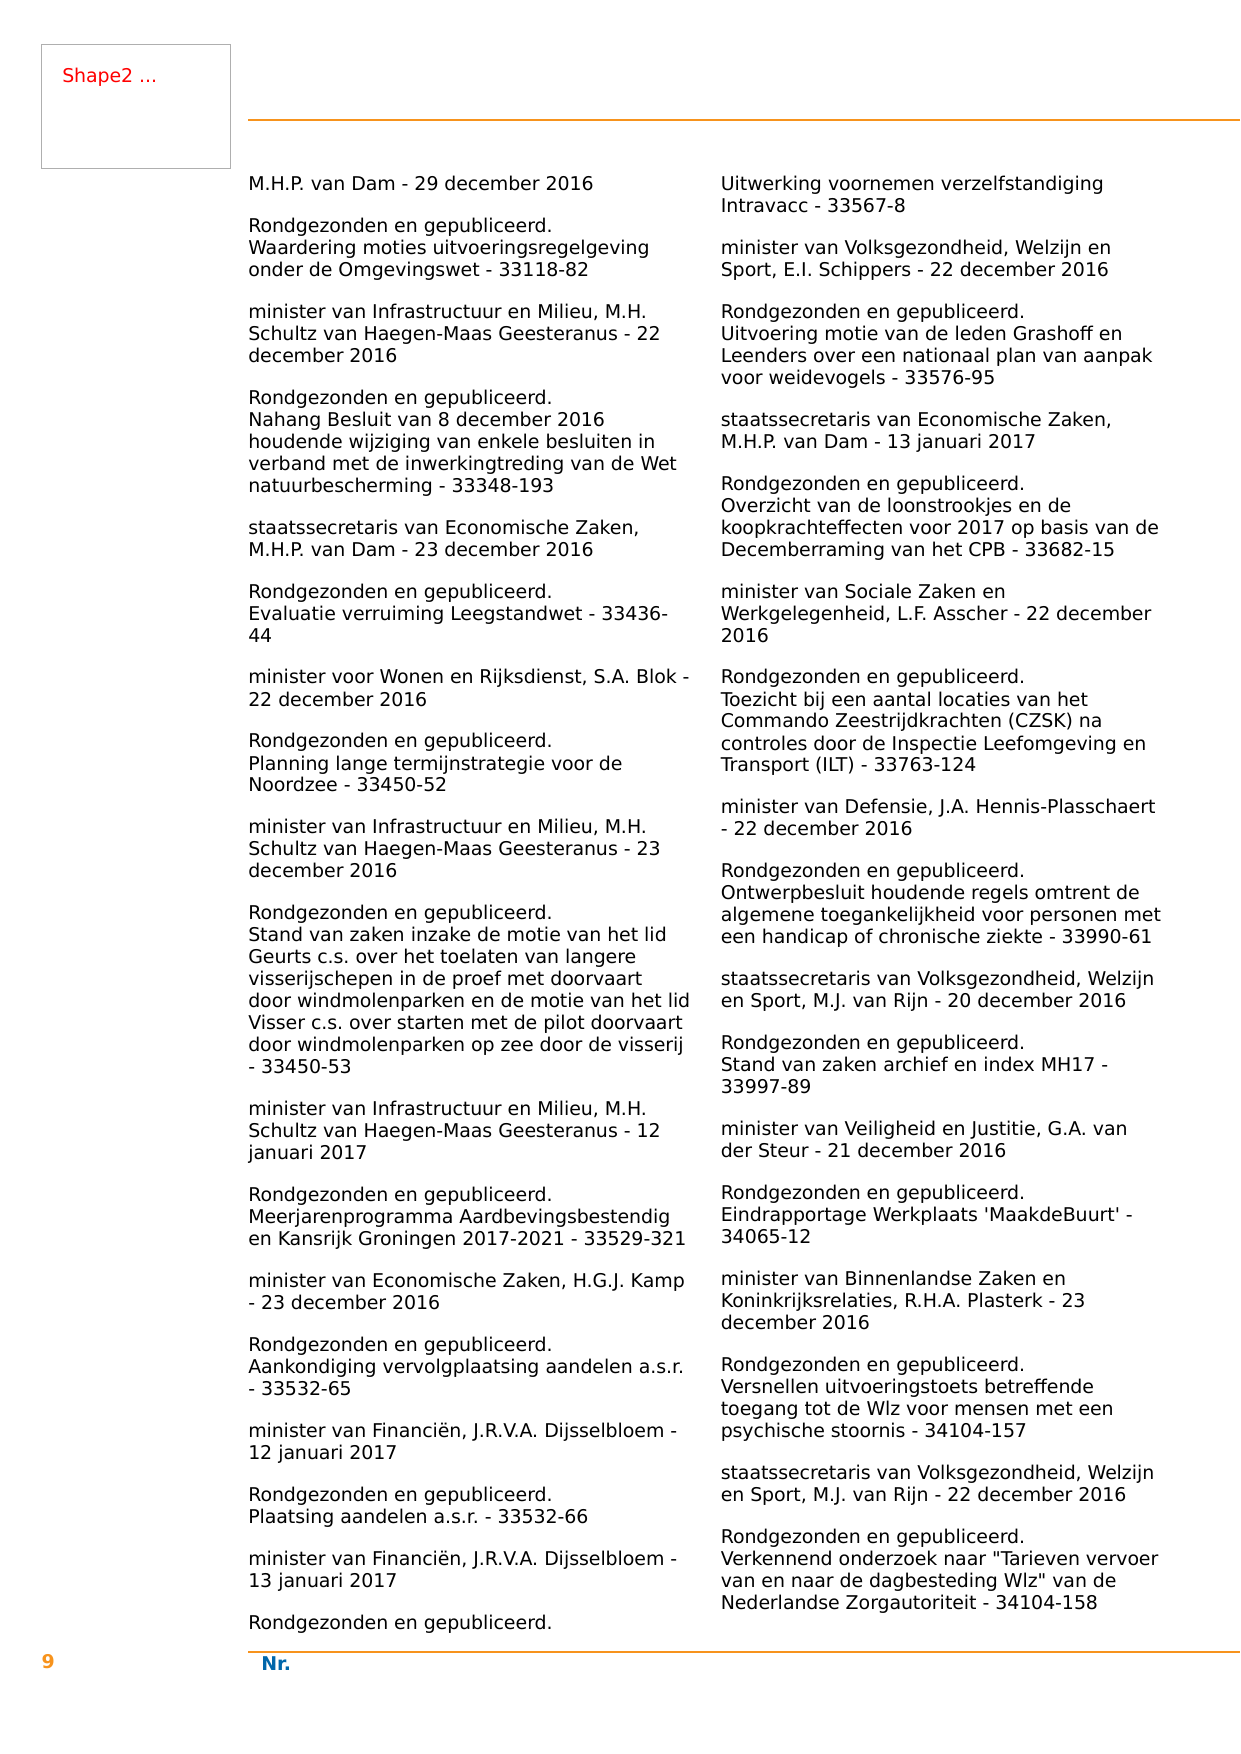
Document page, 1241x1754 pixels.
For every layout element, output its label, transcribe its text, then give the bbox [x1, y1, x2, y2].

text minister van Defensie, J.A. Hennis-Plasschaert - 22 december 2016 [721, 796, 1163, 840]
text Plaatsing aandelen a.s.r. - 33532-66 [248, 1506, 691, 1528]
text Rondgezonden en gepubliceerd. [721, 1182, 1163, 1204]
text staatssecretaris van Economische Zaken, M.H.P. van Dam - 13 januari 2017 [721, 409, 1163, 453]
text Waardering moties uitvoeringsregelgeving onder de Omgevingswet - 33118-82 [248, 237, 691, 281]
text minister van Volksgezondheid, Welzijn en Sport, E.I. Schippers - 22 december 2016 [721, 237, 1163, 281]
text Rondgezonden en gepubliceerd. [248, 730, 691, 752]
text Rondgezonden en gepubliceerd. [248, 215, 691, 237]
text Rondgezonden en gepubliceerd. [721, 1032, 1163, 1054]
text Rondgezonden en gepubliceerd. [721, 1354, 1163, 1376]
text staatssecretaris van Volksgezondheid, Welzijn en Sport, M.J. van Rijn - 20 december 2016 [721, 968, 1163, 1012]
text Evaluatie verruiming Leegstandwet - 33436-44 [248, 602, 691, 646]
text Rondgezonden en gepubliceerd. [721, 860, 1163, 882]
text Ontwerpbesluit houdende regels omtrent de algemene toegankelijkheid voor personen met een handicap of chronische ziekte - 33990-61 [721, 882, 1163, 948]
text M.H.P. van Dam - 29 december 2016 [248, 173, 691, 195]
text minister van Infrastructuur en Milieu, M.H. Schultz van Haegen-Maas Geesteranus - 22 december 2016 [248, 301, 691, 367]
text Rondgezonden en gepubliceerd. [248, 1184, 691, 1206]
text Aankondiging vervolgplaatsing aandelen a.s.r. - 33532-65 [248, 1356, 691, 1400]
text minister van Binnenlandse Zaken en Koninkrijksrelaties, R.H.A. Plasterk - 23 december 2016 [721, 1268, 1163, 1334]
text Uitvoering motie van de leden Grashoff en Leenders over een nationaal plan van aanpak voor weidevogels - 33576-95 [721, 323, 1163, 389]
text minister van Financiën, J.R.V.A. Dijsselbloem - 12 januari 2017 [248, 1420, 691, 1464]
text staatssecretaris van Economische Zaken, M.H.P. van Dam - 23 december 2016 [248, 517, 691, 561]
text Versnellen uitvoeringstoets betreffende toegang tot de Wlz voor mensen met een psychische stoornis - 34104-157 [721, 1376, 1163, 1442]
text minister van Sociale Zaken en Werkgelegenheid, L.F. Asscher - 22 december 2016 [721, 581, 1163, 646]
text staatssecretaris van Volksgezondheid, Welzijn en Sport, M.J. van Rijn - 22 december 2016 [721, 1462, 1163, 1506]
text Eindrapportage Werkplaats 'MaakdeBuurt' - 34065-12 [721, 1204, 1163, 1248]
text minister voor Wonen en Rijksdienst, S.A. Blok - 22 december 2016 [248, 666, 691, 710]
text minister van Infrastructuur en Milieu, M.H. Schultz van Haegen-Maas Geesteranus - 12 januari 2017 [248, 1098, 691, 1164]
text Stand van zaken inzake de motie van het lid Geurts c.s. over het toelaten van langere visserijschepen in de proef met doorvaart door windmolenparken en de motie van het lid Visser c.s. over starten met de pilot doorvaart door windmolenparken op zee door de visserij - 33450-53 [248, 924, 691, 1078]
text Uitwerking voornemen verzelfstandiging Intravacc - 33567-8 [721, 173, 1163, 217]
text Nahang Besluit van 8 december 2016 houdende wijziging van enkele besluiten in verband met de inwerkingtreding van de Wet natuurbescherming - 33348-193 [248, 409, 691, 497]
text Rondgezonden en gepubliceerd. [721, 301, 1163, 323]
text Planning lange termijnstrategie voor de Noordzee - 33450-52 [248, 752, 691, 796]
text Rondgezonden en gepubliceerd. [248, 902, 691, 924]
text Rondgezonden en gepubliceerd. [248, 1484, 691, 1506]
text minister van Financiën, J.R.V.A. Dijsselbloem - 13 januari 2017 [248, 1548, 691, 1592]
text Verkennend onderzoek naar "Tarieven vervoer van en naar de dagbesteding Wlz" van de Nederlandse Zorgautoriteit - 34104-158 [721, 1548, 1163, 1614]
text Rondgezonden en gepubliceerd. [721, 473, 1163, 494]
text Meerjarenprogramma Aardbevingsbestendig en Kansrijk Groningen 2017-2021 - 33529-321 [248, 1206, 691, 1250]
text minister van Infrastructuur en Milieu, M.H. Schultz van Haegen-Maas Geesteranus - 23 december 2016 [248, 816, 691, 882]
text Rondgezonden en gepubliceerd. [721, 666, 1163, 688]
text minister van Economische Zaken, H.G.J. Kamp - 23 december 2016 [248, 1270, 691, 1314]
text Rondgezonden en gepubliceerd. [248, 1334, 691, 1356]
text Toezicht bij een aantal locaties van het Commando Zeestrijdkrachten (CZSK) na controles door de Inspectie Leefomgeving en Transport (ILT) - 33763-124 [721, 688, 1163, 776]
text Rondgezonden en gepubliceerd. [248, 387, 691, 409]
text Stand van zaken archief en index MH17 - 33997-89 [721, 1054, 1163, 1098]
text minister van Veiligheid en Justitie, G.A. van der Steur - 21 december 2016 [721, 1118, 1163, 1162]
text Rondgezonden en gepubliceerd. [721, 1526, 1163, 1548]
text Overzicht van de loonstrookjes en de koopkrachteffecten voor 2017 op basis van de Decemberraming van het CPB - 33682-15 [721, 494, 1163, 561]
text Rondgezonden en gepubliceerd. [248, 581, 691, 602]
text Rondgezonden en gepubliceerd. [248, 1612, 691, 1634]
